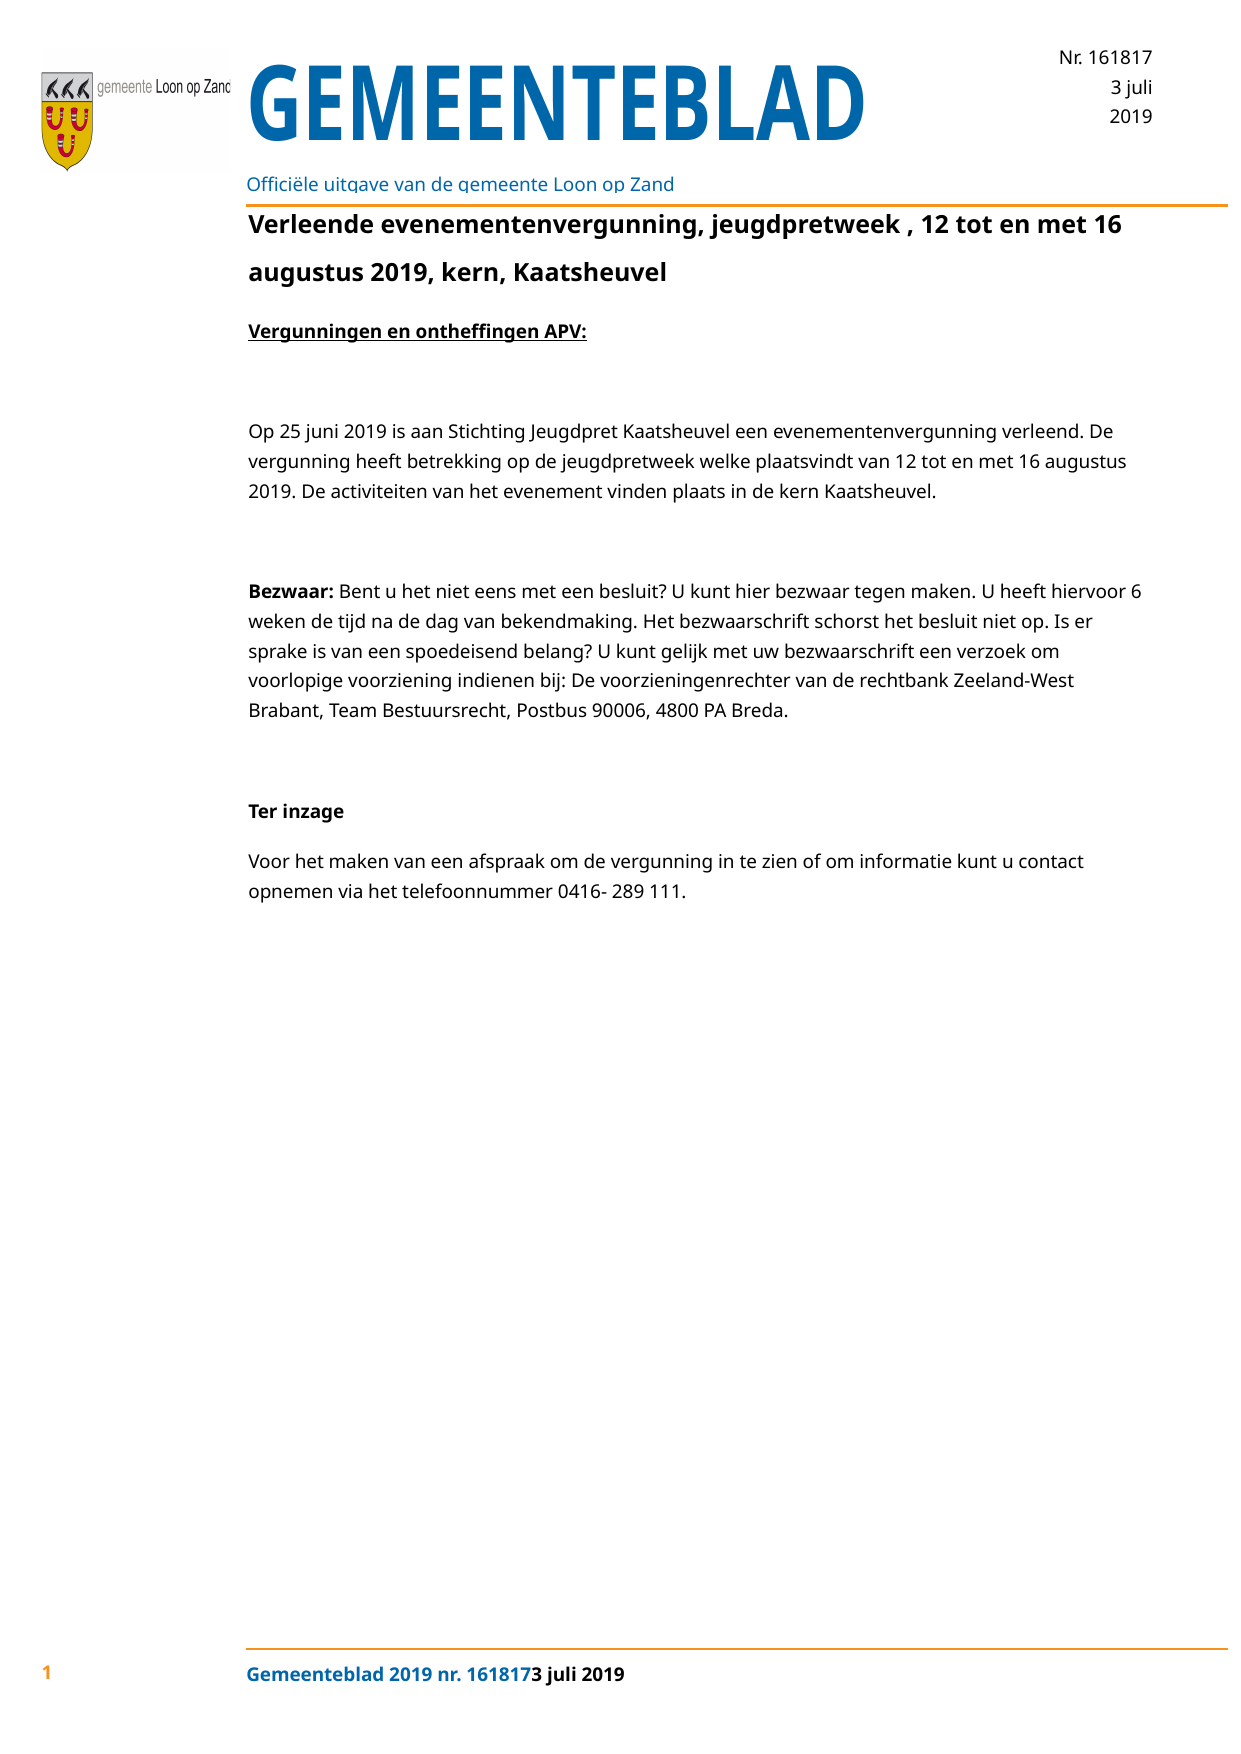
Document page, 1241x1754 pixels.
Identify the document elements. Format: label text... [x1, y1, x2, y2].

text Verleende evenementenvergunning, jeugdpretweek , 12 tot en met 16 augustus 2019, kern, Kaatsheuvel [248, 207, 1152, 288]
text Vergunningen en ontheffingen APV: [248, 318, 1152, 344]
text Ter inzage [248, 798, 1152, 824]
text Op 25 juni 2019 is aan Stichting Jeugdpret Kaatsheuvel een evenementenvergunning verleend. De vergunning heeft betrekking op de jeugdpretweek welke plaatsvindt van 12 tot en met 16 augustus 2019. De activiteiten van het evenement vinden plaats in de kern Kaatsheuvel. [248, 419, 1152, 504]
text Voor het maken van een afspraak om de vergunning in te zien of om informatie kunt u contact opnemen via het telefoonnummer 0416- 289 111. [248, 848, 1152, 904]
picture [41, 47, 231, 172]
text Bezwaar: Bent u het niet eens met een besluit? U kunt hier bezwaar tegen maken. U heeft hiervoor 6 weken de tijd na de dag van bekendmaking. Het bezwaarschrift schorst het besluit niet op. Is er sprake is van een spoedeisend belang? U kunt gelijk met uw bezwaarschrift een verzoek om voorlopige voorziening indienen bij: De voorzieningenrechter van de rechtbank Zeeland-West Brabant, Team Bestuursrecht, Postbus 90006, 4800 PA Breda. [248, 579, 1152, 723]
